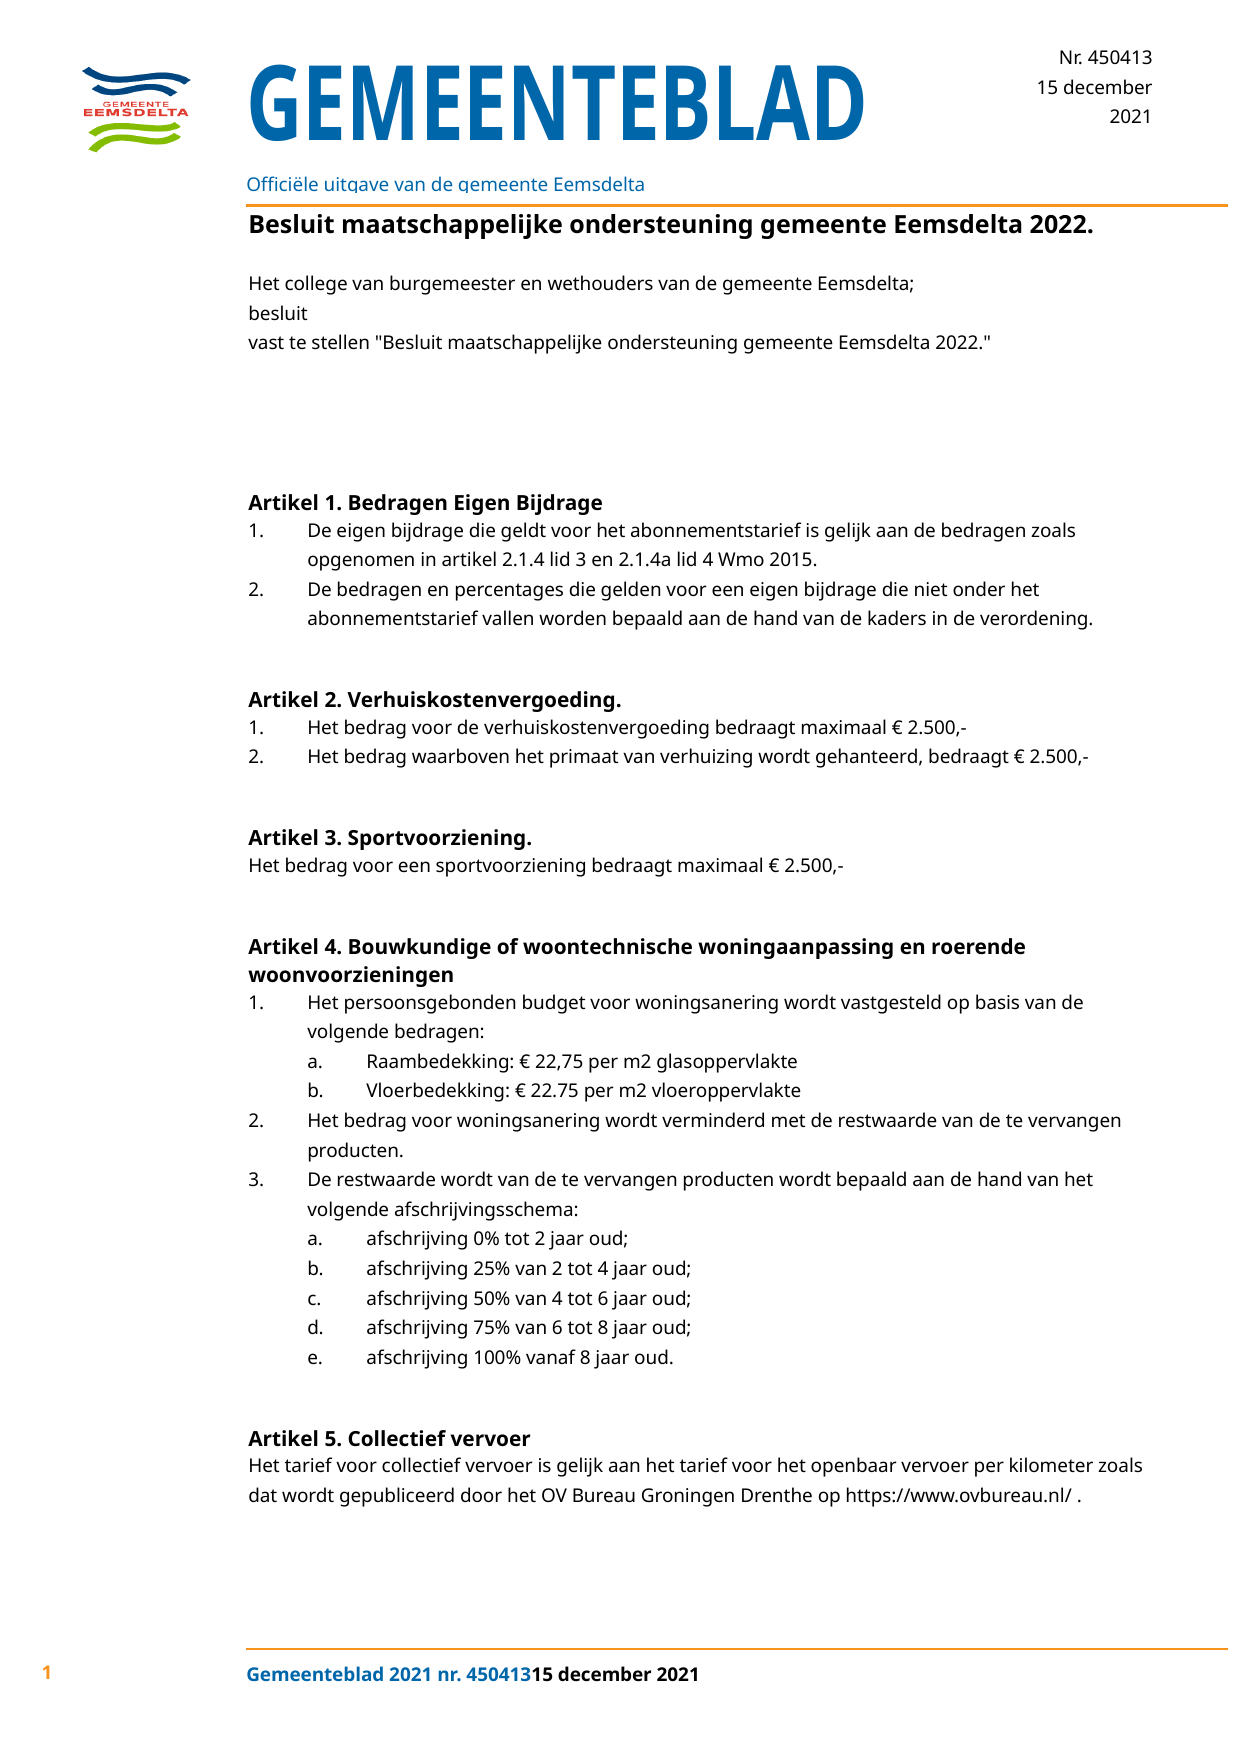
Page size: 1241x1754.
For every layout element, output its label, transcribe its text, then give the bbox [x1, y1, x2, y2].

list afschrijving 0% tot 2 jaar oud; [307, 1226, 1152, 1251]
text Het college van burgemeester en wethouders van de gemeente Eemsdelta; [248, 270, 1152, 296]
text Het bedrag voor een sportvoorziening bedraagt maximaal € 2.500,- [248, 852, 1152, 878]
text Het tarief voor collectief vervoer is gelijk aan het tarief voor het openbaar vervoer per kilometer zoals dat wordt gepubliceerd door het OV Bureau Groningen Drenthe op https://www.ovbureau.nl/ . [248, 1452, 1152, 1508]
text vast te stellen "Besluit maatschappelijke ondersteuning gemeente Eemsdelta 2022." [248, 329, 1152, 355]
text Besluit maatschappelijke ondersteuning gemeente Eemsdelta 2022. [248, 207, 1152, 241]
list De bedragen en percentages die gelden voor een eigen bijdrage die niet onder het abonnementstarief vallen worden bepaald aan de hand van de kaders in de verordening. [248, 576, 1152, 631]
list afschrijving 75% van 6 tot 8 jaar oud; [307, 1314, 1152, 1340]
text Artikel 2. Verhuiskostenvergoeding. [248, 686, 1152, 714]
list De restwaarde wordt van de te vervangen producten wordt bepaald aan de hand van het volgende afschrijvingsschema: [248, 1166, 1152, 1222]
text Artikel 4. Bouwkundige of woontechnische woningaanpassing en roerende woonvoorzieningen [248, 932, 1152, 989]
list afschrijving 25% van 2 tot 4 jaar oud; [307, 1255, 1152, 1281]
text Artikel 5. Collectief vervoer [248, 1424, 1152, 1452]
list De eigen bijdrage die geldt voor het abonnementstarief is gelijk aan de bedragen zoals opgenomen in artikel 2.1.4 lid 3 en 2.1.4a lid 4 Wmo 2015. [248, 517, 1152, 572]
list Het bedrag voor de verhuiskostenvergoeding bedraagt maximaal € 2.500,- [248, 714, 1152, 740]
list afschrijving 100% vanaf 8 jaar oud. [307, 1344, 1152, 1369]
text besluit [248, 300, 1152, 326]
list Het bedrag voor woningsanering wordt verminderd met de restwaarde van de te vervangen producten. [248, 1107, 1152, 1162]
list Vloerbedekking: € 22.75 per m2 vloeroppervlakte [307, 1078, 1152, 1103]
text Artikel 1. Bedragen Eigen Bijdrage [248, 488, 1152, 517]
text Artikel 3. Sportvoorziening. [248, 823, 1152, 852]
list Het persoonsgebonden budget voor woningsanering wordt vastgesteld op basis van de volgende bedragen: [248, 989, 1152, 1044]
list Het bedrag waarboven het primaat van verhuizing wordt gehanteerd, bedraagt € 2.500,- [248, 743, 1152, 769]
list afschrijving 50% van 4 tot 6 jaar oud; [307, 1285, 1152, 1310]
list Raambedekking: € 22,75 per m2 glasoppervlakte [307, 1048, 1152, 1074]
picture [41, 47, 231, 172]
